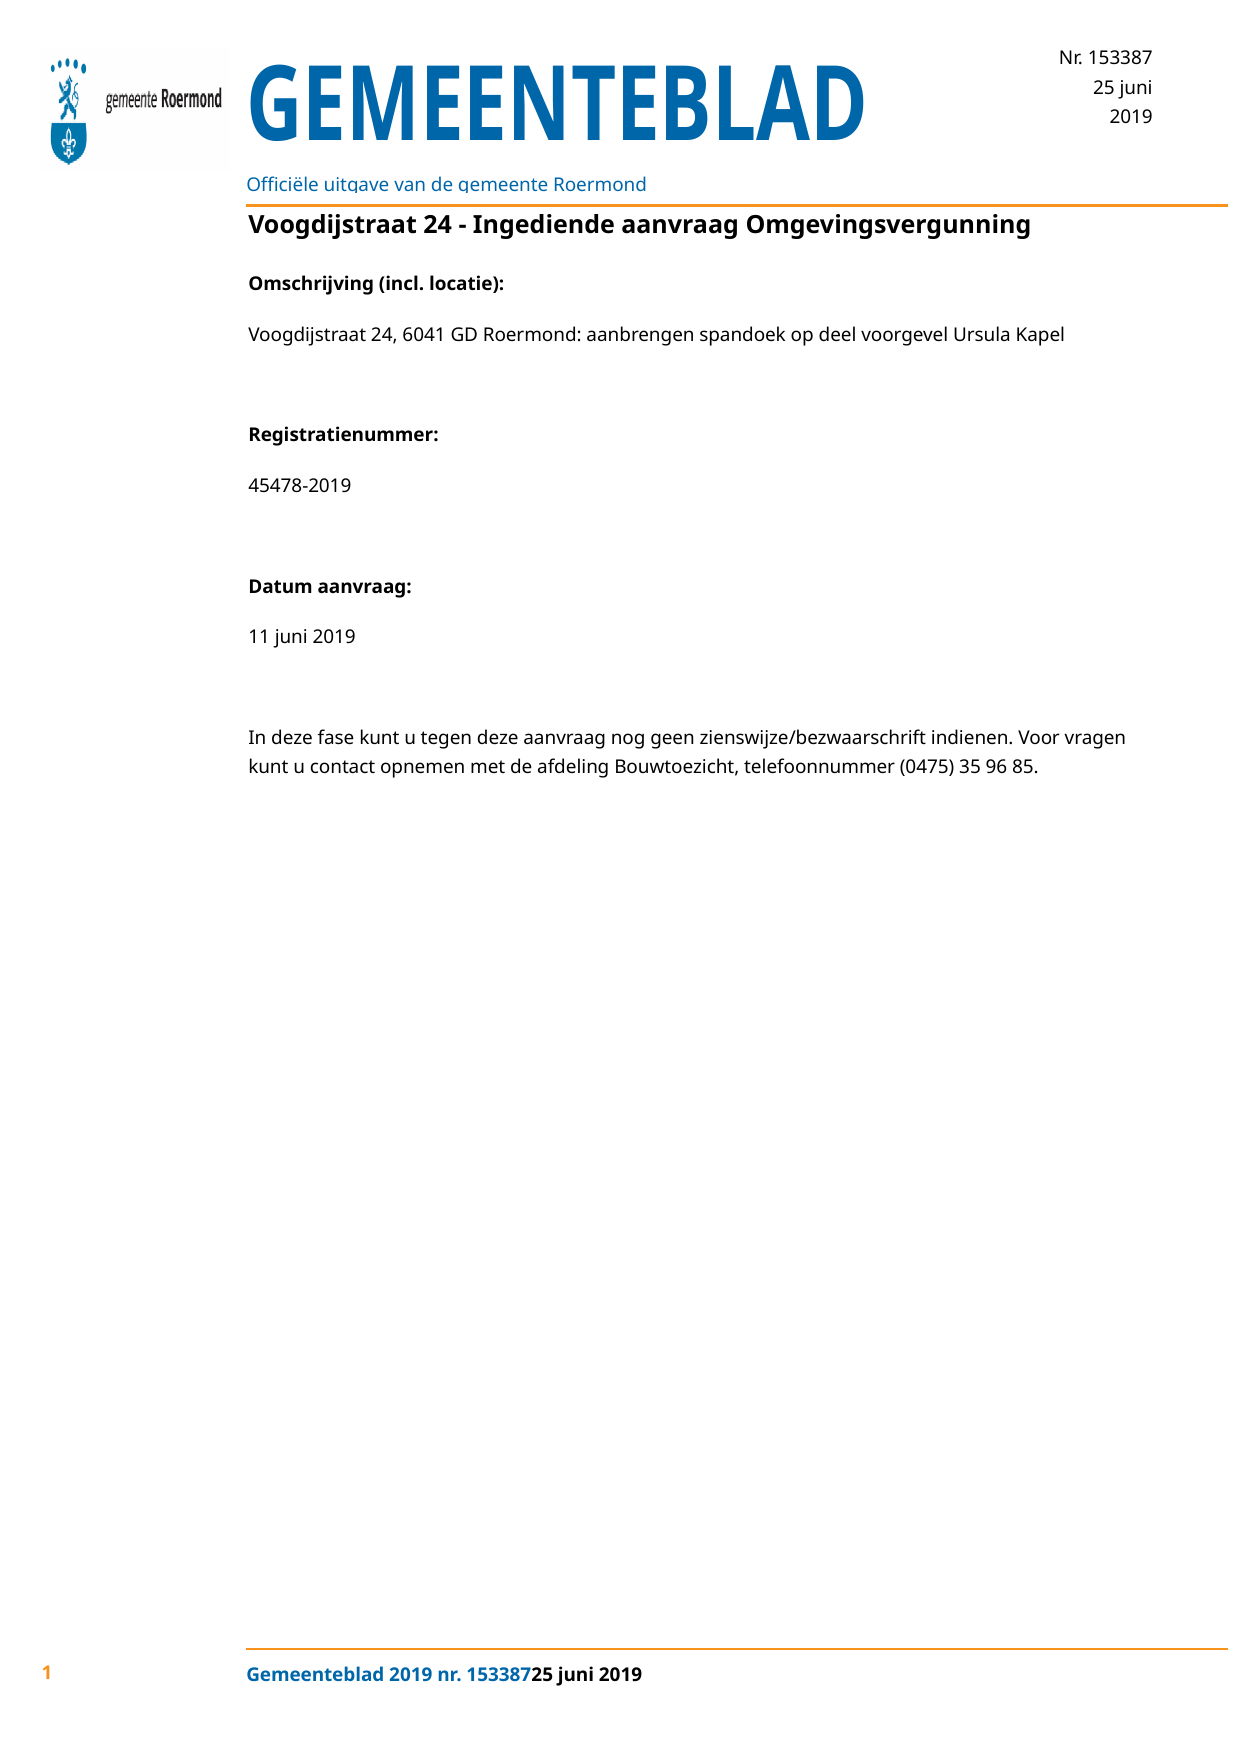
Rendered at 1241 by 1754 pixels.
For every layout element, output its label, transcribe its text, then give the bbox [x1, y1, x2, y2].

text Voogdijstraat 24, 6041 GD Roermond: aanbrengen spandoek op deel voorgevel Ursula Kapel [248, 321, 1152, 346]
text Registratienummer: [248, 422, 1152, 447]
text 11 juni 2019 [248, 623, 1152, 649]
text Omschrijving (incl. locatie): [248, 270, 1152, 296]
text 45478-2019 [248, 472, 1152, 498]
text Datum aanvraag: [248, 573, 1152, 598]
text In deze fase kunt u tegen deze aanvraag nog geen zienswijze/bezwaarschrift indienen. Voor vragen kunt u contact opnemen met de afdeling Bouwtoezicht, telefoonnummer (0475) 35 96 85. [248, 724, 1152, 779]
picture [41, 47, 231, 172]
text Voogdijstraat 24 - Ingediende aanvraag Omgevingsvergunning [248, 207, 1152, 241]
